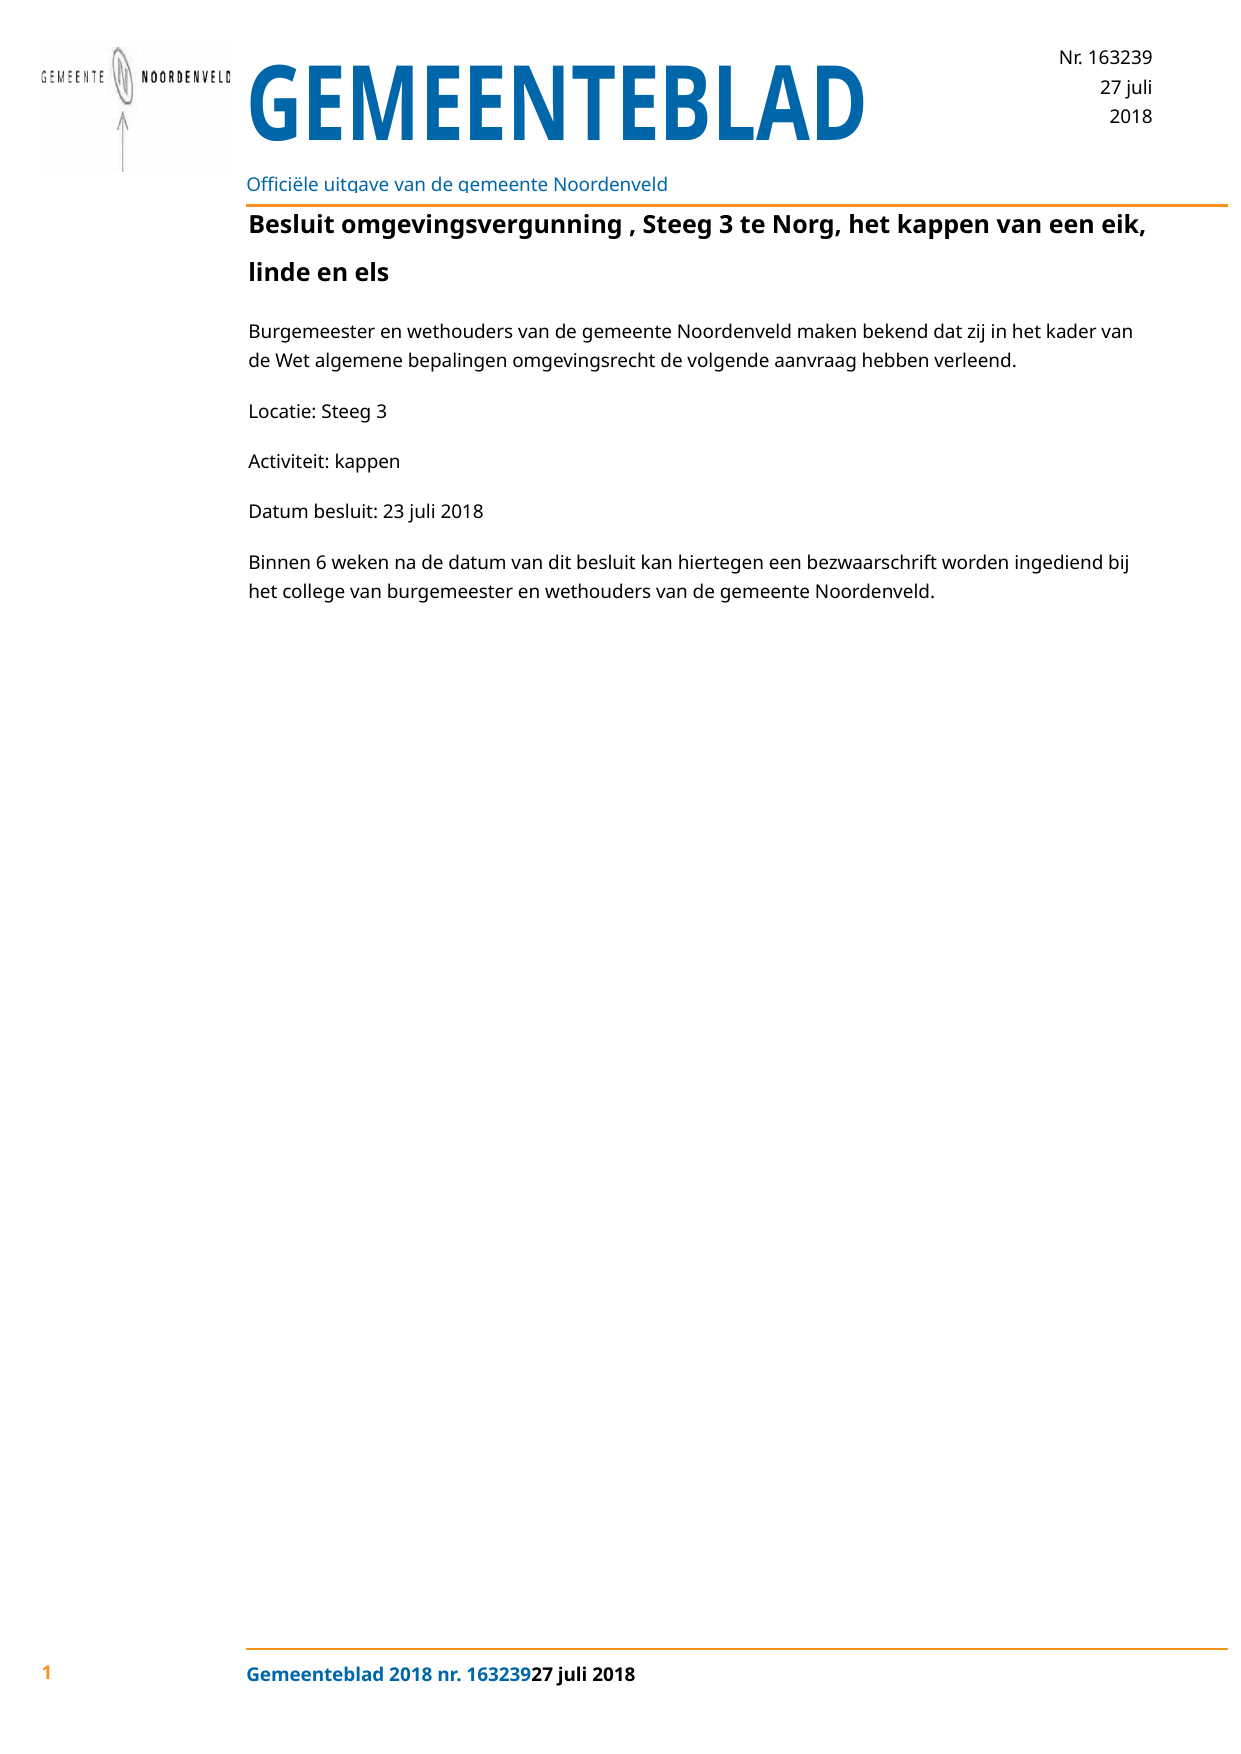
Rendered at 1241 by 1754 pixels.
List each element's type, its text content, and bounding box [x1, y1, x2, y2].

text Locatie: Steeg 3 [248, 398, 1152, 424]
text Activiteit: kappen [248, 448, 1152, 474]
text Datum besluit: 23 juli 2018 [248, 499, 1152, 524]
text Binnen 6 weken na de datum van dit besluit kan hiertegen een bezwaarschrift worden ingediend bij het college van burgemeester en wethouders van de gemeente Noordenveld. [248, 549, 1152, 604]
text Besluit omgevingsvergunning , Steeg 3 te Norg, het kappen van een eik, linde en els [248, 207, 1152, 288]
picture [41, 47, 231, 172]
text Burgemeester en wethouders van de gemeente Noordenveld maken bekend dat zij in het kader van de Wet algemene bepalingen omgevingsrecht de volgende aanvraag hebben verleend. [248, 318, 1152, 373]
